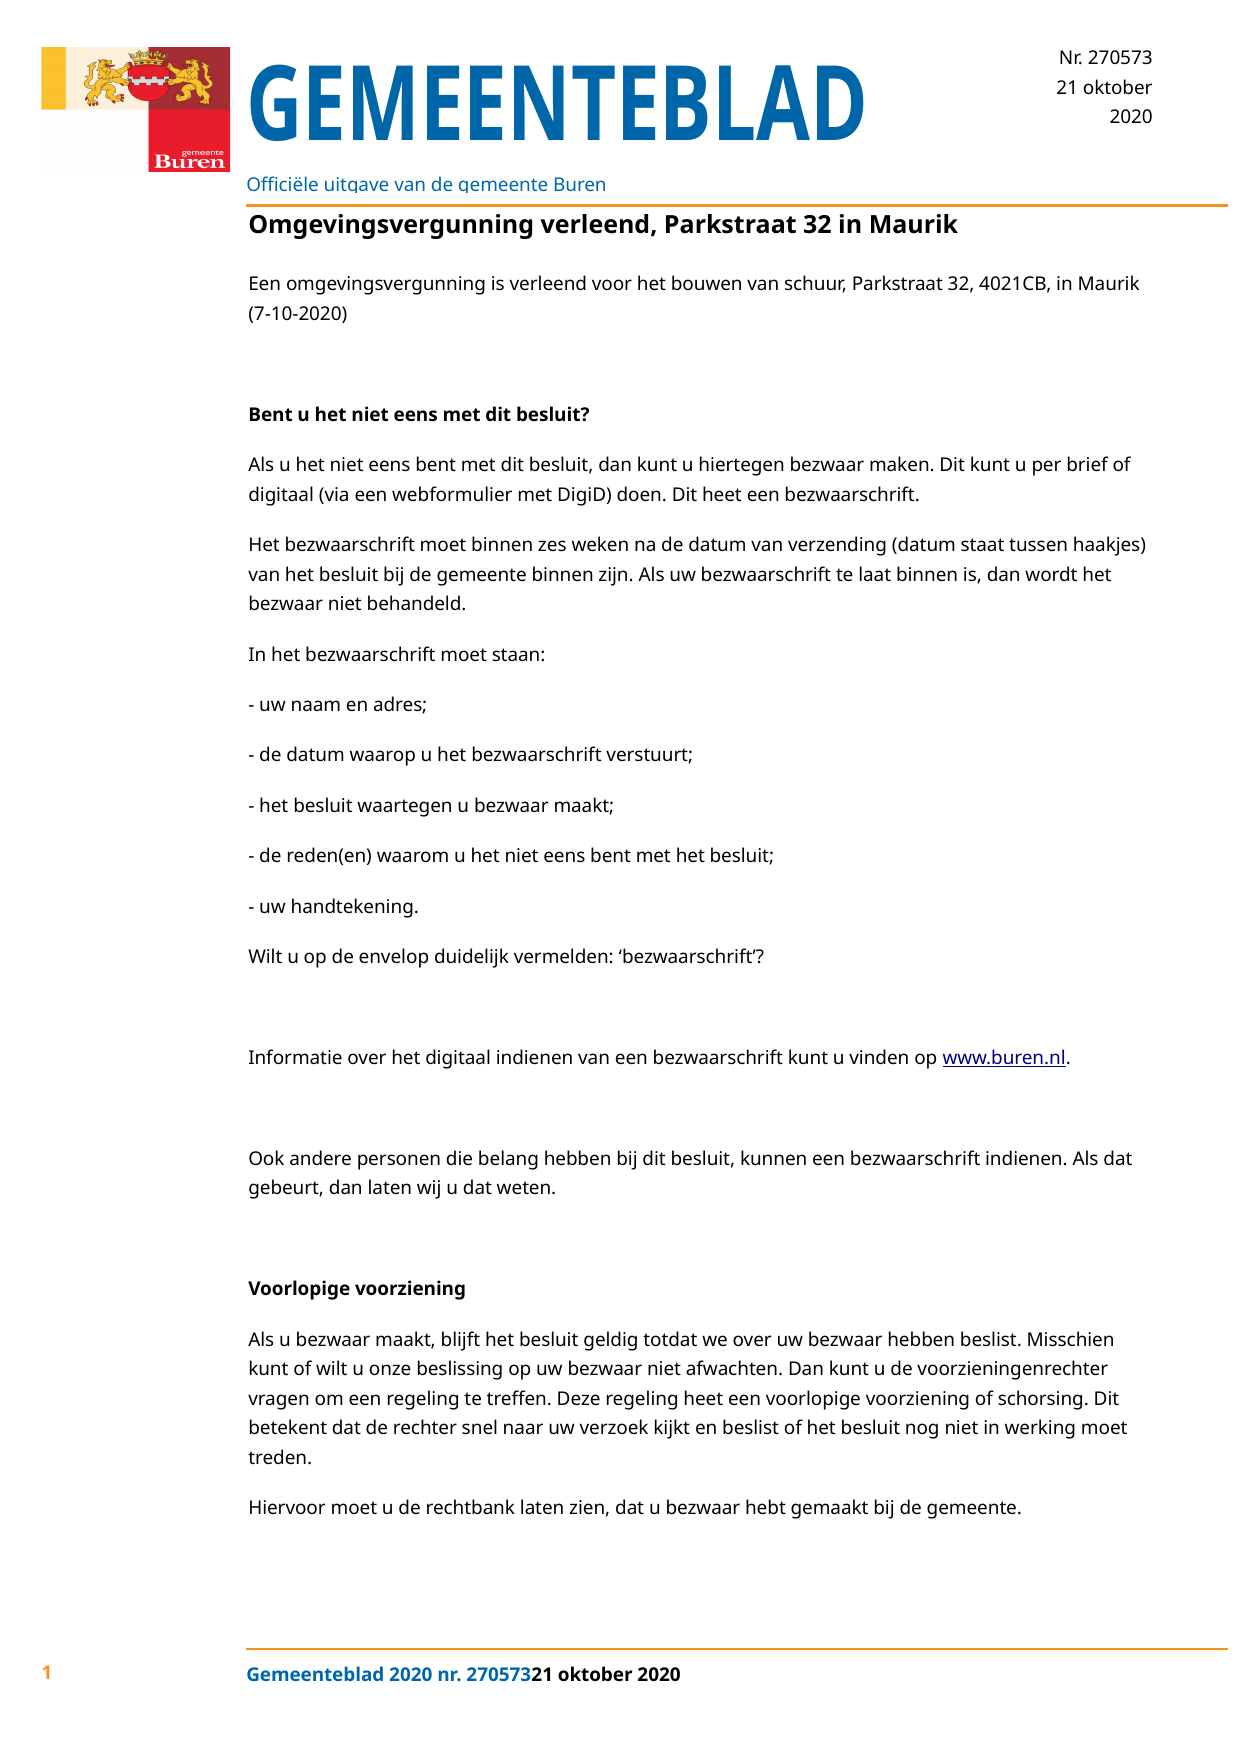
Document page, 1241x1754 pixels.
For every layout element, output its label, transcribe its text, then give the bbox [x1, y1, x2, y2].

text Wilt u op de envelop duidelijk vermelden: ‘bezwaarschrift’? [248, 943, 1152, 969]
picture [41, 47, 231, 172]
text Als u het niet eens bent met dit besluit, dan kunt u hiertegen bezwaar maken. Dit kunt u per brief of digitaal (via een webformulier met DigiD) doen. Dit heet een bezwaarschrift. [248, 451, 1152, 506]
text - uw naam en adres; [248, 691, 1152, 717]
text In het bezwaarschrift moet staan: [248, 641, 1152, 666]
text Voorlopige voorziening [248, 1275, 1152, 1301]
text - de reden(en) waarom u het niet eens bent met het besluit; [248, 842, 1152, 868]
text - het besluit waartegen u bezwaar maakt; [248, 792, 1152, 818]
text Als u bezwaar maakt, blijft het besluit geldig totdat we over uw bezwaar hebben beslist. Misschien kunt of wilt u onze beslissing op uw bezwaar niet afwachten. Dan kunt u de voorzieningenrechter vragen om een regeling te treffen. Deze regeling heet een voorlopige voorziening of schorsing. Dit betekent dat de rechter snel naar uw verzoek kijkt en beslist of het besluit nog niet in werking moet treden. [248, 1326, 1152, 1470]
text Bent u het niet eens met dit besluit? [248, 401, 1152, 426]
text - uw handtekening. [248, 893, 1152, 918]
text Ook andere personen die belang hebben bij dit besluit, kunnen een bezwaarschrift indienen. Als dat gebeurt, dan laten wij u dat weten. [248, 1145, 1152, 1200]
text Informatie over het digitaal indienen van een bezwaarschrift kunt u vinden op www.buren.nl. [248, 1044, 1152, 1070]
text Omgevingsvergunning verleend, Parkstraat 32 in Maurik [248, 207, 1152, 241]
text Een omgevingsvergunning is verleend voor het bouwen van schuur, Parkstraat 32, 4021CB, in Maurik (7-10-2020) [248, 270, 1152, 326]
text Hiervoor moet u de rechtbank laten zien, dat u bezwaar hebt gemaakt bij de gemeente. [248, 1494, 1152, 1520]
text - de datum waarop u het bezwaarschrift verstuurt; [248, 742, 1152, 767]
text Het bezwaarschrift moet binnen zes weken na de datum van verzending (datum staat tussen haakjes) van het besluit bij de gemeente binnen zijn. Als uw bezwaarschrift te laat binnen is, dan wordt het bezwaar niet behandeld. [248, 531, 1152, 616]
